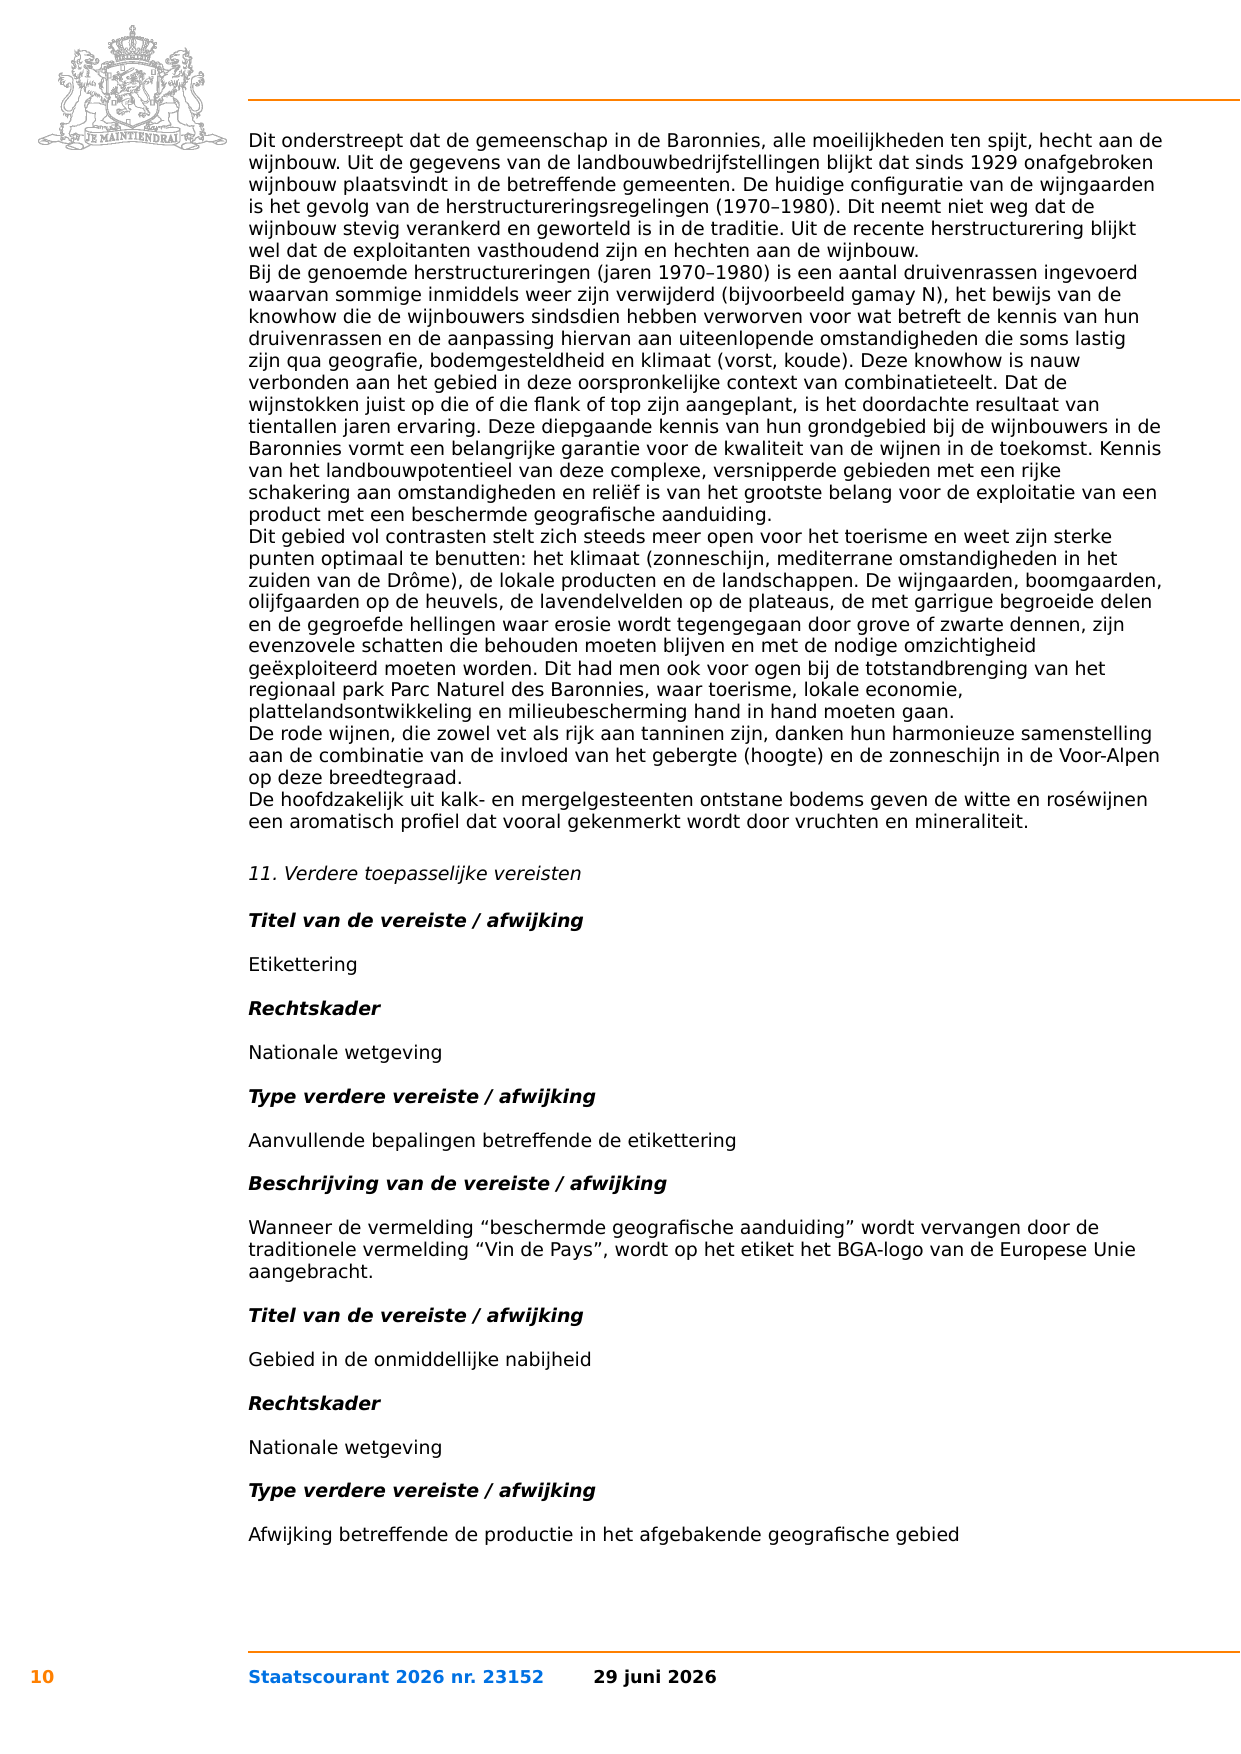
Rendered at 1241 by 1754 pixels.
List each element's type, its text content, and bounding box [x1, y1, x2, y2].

picture [38, 25, 227, 150]
text Nationale wetgeving [248, 1437, 1163, 1458]
subtitle Type verdere vereiste / afwijking [248, 1086, 1163, 1108]
text De rode wijnen, die zowel vet als rijk aan tanninen zijn, danken hun harmonieuze samenstelling aan de combinatie van de invloed van het gebergte (hoogte) en de zonneschijn in de Voor-Alpen op deze breedtegraad. [248, 723, 1163, 789]
subtitle Titel van de vereiste / afwijking [248, 910, 1163, 932]
text Aanvullende bepalingen betreffende de etikettering [248, 1129, 1163, 1151]
subtitle Rechtskader [248, 998, 1163, 1020]
text Dit onderstreept dat de gemeenschap in de Baronnies, alle moeilijkheden ten spijt, hecht aan de wijnbouw. Uit de gegevens van de landbouwbedrijfstellingen blijkt dat sinds 1929 onafgebroken wijnbouw plaatsvindt in de betreffende gemeenten. De huidige configuratie van de wijngaarden is het gevolg van de herstructureringsregelingen (1970–1980). Dit neemt niet weg dat de wijnbouw stevig verankerd en geworteld is in de traditie. Uit de recente herstructurering blijkt wel dat de exploitanten vasthoudend zijn en hechten aan de wijnbouw. [248, 130, 1163, 262]
text Afwijking betreffende de productie in het afgebakende geografische gebied [248, 1524, 1163, 1546]
text De hoofdzakelijk uit kalk- en mergelgesteenten ontstane bodems geven de witte en roséwijnen een aromatisch profiel dat vooral gekenmerkt wordt door vruchten en mineraliteit. [248, 789, 1163, 833]
text Bij de genoemde herstructureringen (jaren 1970–1980) is een aantal druivenrassen ingevoerd waarvan sommige inmiddels weer zijn verwijderd (bijvoorbeeld gamay N), het bewijs van de knowhow die de wijnbouwers sindsdien hebben verworven voor wat betreft de kennis van hun druivenrassen en de aanpassing hiervan aan uiteenlopende omstandigheden die soms lastig zijn qua geografie, bodemgesteldheid en klimaat (vorst, koude). Deze knowhow is nauw verbonden aan het gebied in deze oorspronkelijke context van combinatieteelt. Dat de wijnstokken juist op die of die flank of top zijn aangeplant, is het doordachte resultaat van tientallen jaren ervaring. Deze diepgaande kennis van hun grondgebied bij de wijnbouwers in de Baronnies vormt een belangrijke garantie voor de kwaliteit van de wijnen in de toekomst. Kennis van het landbouwpotentieel van deze complexe, versnipperde gebieden met een rijke schakering aan omstandigheden en reliëf is van het grootste belang voor de exploitatie van een product met een beschermde geografische aanduiding. [248, 262, 1163, 526]
subtitle 11. Verdere toepasselijke vereisten [248, 863, 1163, 885]
subtitle Type verdere vereiste / afwijking [248, 1480, 1163, 1502]
text Dit gebied vol contrasten stelt zich steeds meer open voor het toerisme en weet zijn sterke punten optimaal te benutten: het klimaat (zonneschijn, mediterrane omstandigheden in het zuiden van de Drôme), de lokale producten en de landschappen. De wijngaarden, boomgaarden, olijfgaarden op de heuvels, de lavendelvelden op de plateaus, de met garrigue begroeide delen en de gegroefde hellingen waar erosie wordt tegengegaan door grove of zwarte dennen, zijn evenzovele schatten die behouden moeten blijven en met de nodige omzichtigheid geëxploiteerd moeten worden. Dit had men ook voor ogen bij de totstandbrenging van het regionaal park Parc Naturel des Baronnies, waar toerisme, lokale economie, plattelandsontwikkeling en milieubescherming hand in hand moeten gaan. [248, 526, 1163, 723]
subtitle Beschrijving van de vereiste / afwijking [248, 1173, 1163, 1195]
text Etikettering [248, 954, 1163, 976]
subtitle Rechtskader [248, 1393, 1163, 1415]
text Nationale wetgeving [248, 1042, 1163, 1064]
text Gebied in de onmiddellijke nabijheid [248, 1349, 1163, 1371]
subtitle Titel van de vereiste / afwijking [248, 1305, 1163, 1327]
text Wanneer de vermelding “beschermde geografische aanduiding” wordt vervangen door de traditionele vermelding “Vin de Pays”, wordt op het etiket het BGA-logo van de Europese Unie aangebracht. [248, 1217, 1163, 1283]
